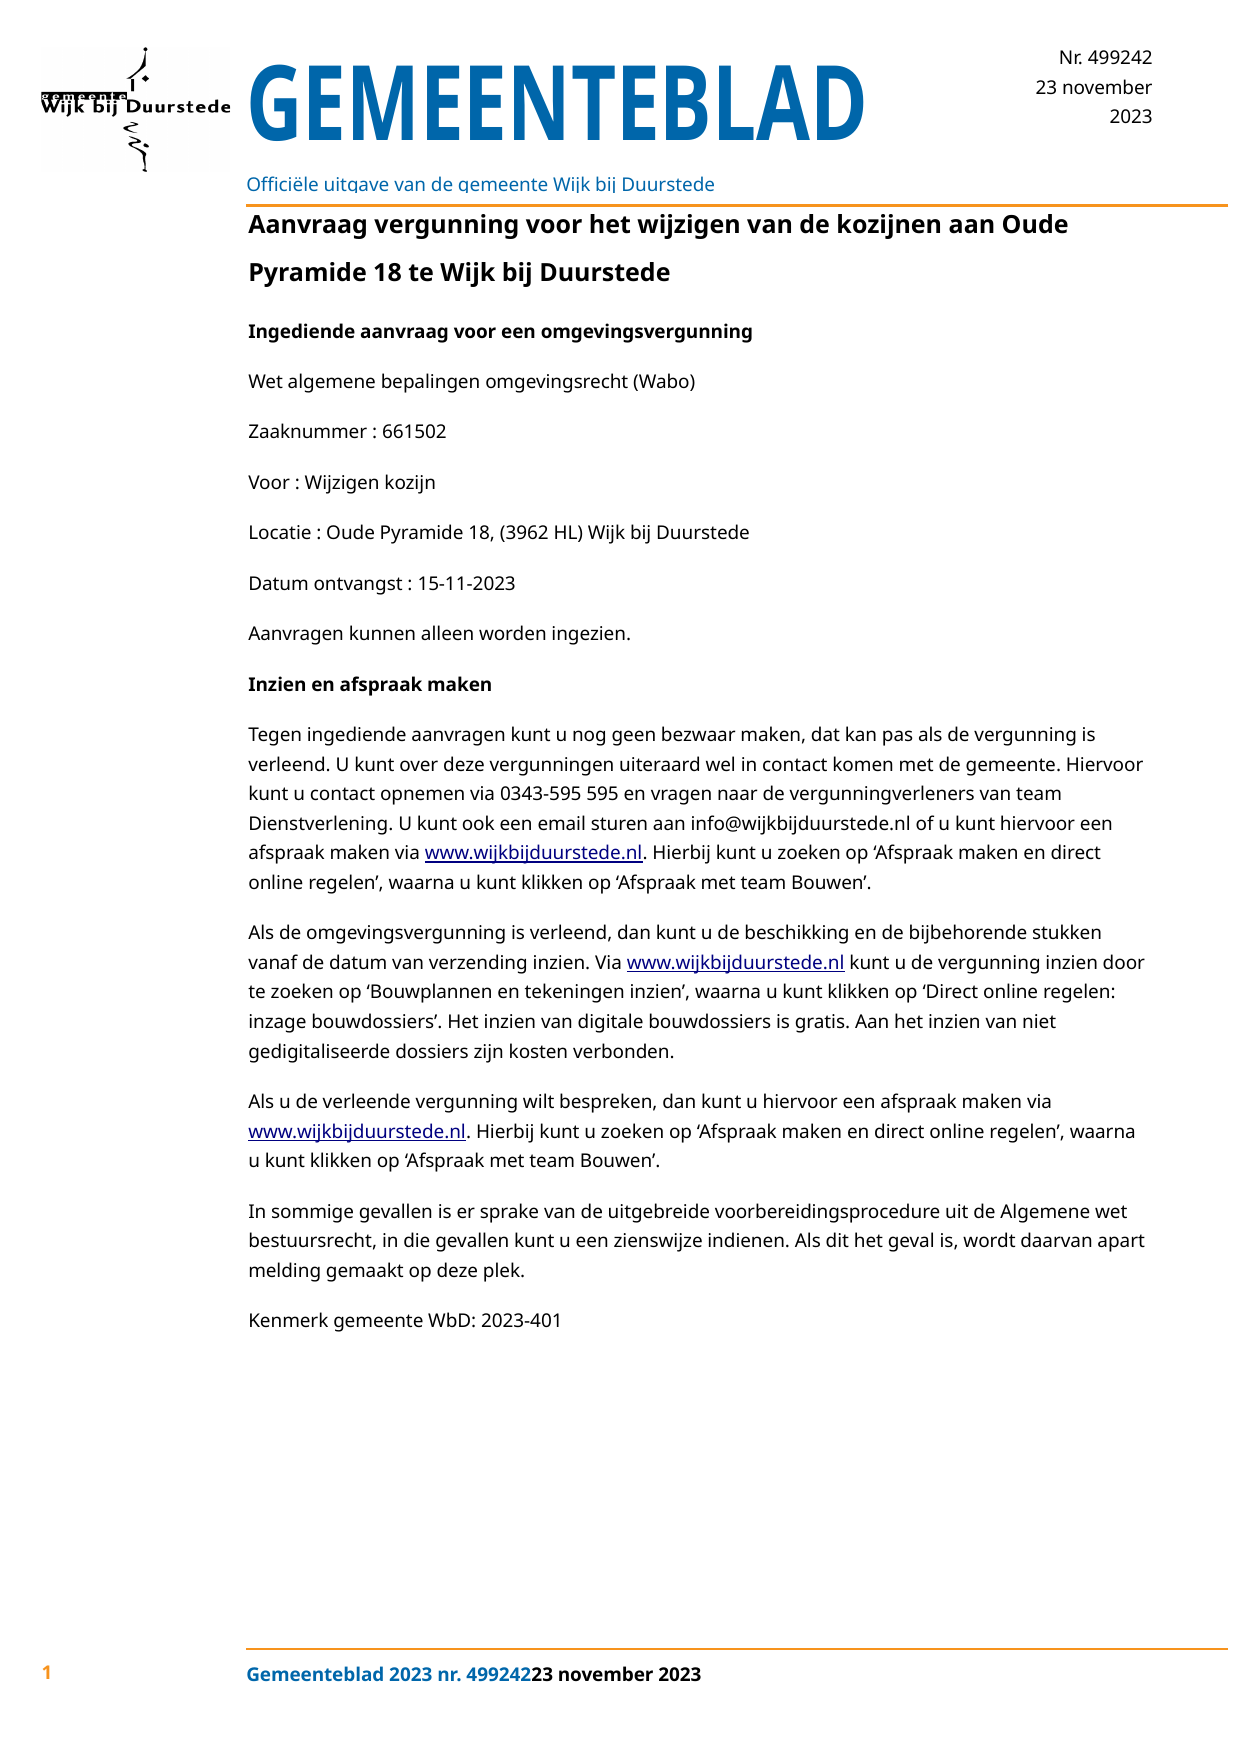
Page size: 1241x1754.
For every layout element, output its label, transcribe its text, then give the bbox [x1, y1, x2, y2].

text Ingediende aanvraag voor een omgevingsvergunning [248, 318, 1152, 344]
text In sommige gevallen is er sprake van de uitgebreide voorbereidingsprocedure uit de Algemene wet bestuursrecht, in die gevallen kunt u een zienswijze indienen. Als dit het geval is, wordt daarvan apart melding gemaakt op deze plek. [248, 1198, 1152, 1283]
text Aanvraag vergunning voor het wijzigen van de kozijnen aan Oude Pyramide 18 te Wijk bij Duurstede [248, 207, 1152, 288]
text Voor : Wijzigen kozijn [248, 469, 1152, 495]
text Aanvragen kunnen alleen worden ingezien. [248, 620, 1152, 646]
text Wet algemene bepalingen omgevingsrecht (Wabo) [248, 368, 1152, 394]
picture [41, 47, 231, 172]
text Tegen ingediende aanvragen kunt u nog geen bezwaar maken, dat kan pas als de vergunning is verleend. U kunt over deze vergunningen uiteraard wel in contact komen met de gemeente. Hiervoor kunt u contact opnemen via 0343-595 595 en vragen naar de vergunningverleners van team Dienstverlening. U kunt ook een email sturen aan info@wijkbijduurstede.nl of u kunt hiervoor een afspraak maken via www.wijkbijduurstede.nl. Hierbij kunt u zoeken op ‘Afspraak maken en direct online regelen’, waarna u kunt klikken op ‘Afspraak met team Bouwen’. [248, 721, 1152, 895]
text Datum ontvangst : 15-11-2023 [248, 570, 1152, 596]
text Locatie : Oude Pyramide 18, (3962 HL) Wijk bij Duurstede [248, 519, 1152, 545]
text Zaaknummer : 661502 [248, 419, 1152, 444]
text Als u de verleende vergunning wilt bespreken, dan kunt u hiervoor een afspraak maken via www.wijkbijduurstede.nl. Hierbij kunt u zoeken op ‘Afspraak maken en direct online regelen’, waarna u kunt klikken op ‘Afspraak met team Bouwen’. [248, 1088, 1152, 1173]
text Als de omgevingsvergunning is verleend, dan kunt u de beschikking en de bijbehorende stukken vanaf de datum van verzending inzien. Via www.wijkbijduurstede.nl kunt u de vergunning inzien door te zoeken op ‘Bouwplannen en tekeningen inzien’, waarna u kunt klikken op ‘Direct online regelen: inzage bouwdossiers’. Het inzien van digitale bouwdossiers is gratis. Aan het inzien van niet gedigitaliseerde dossiers zijn kosten verbonden. [248, 919, 1152, 1064]
text Kenmerk gemeente WbD: 2023-401 [248, 1307, 1152, 1333]
text Inzien en afspraak maken [248, 671, 1152, 697]
